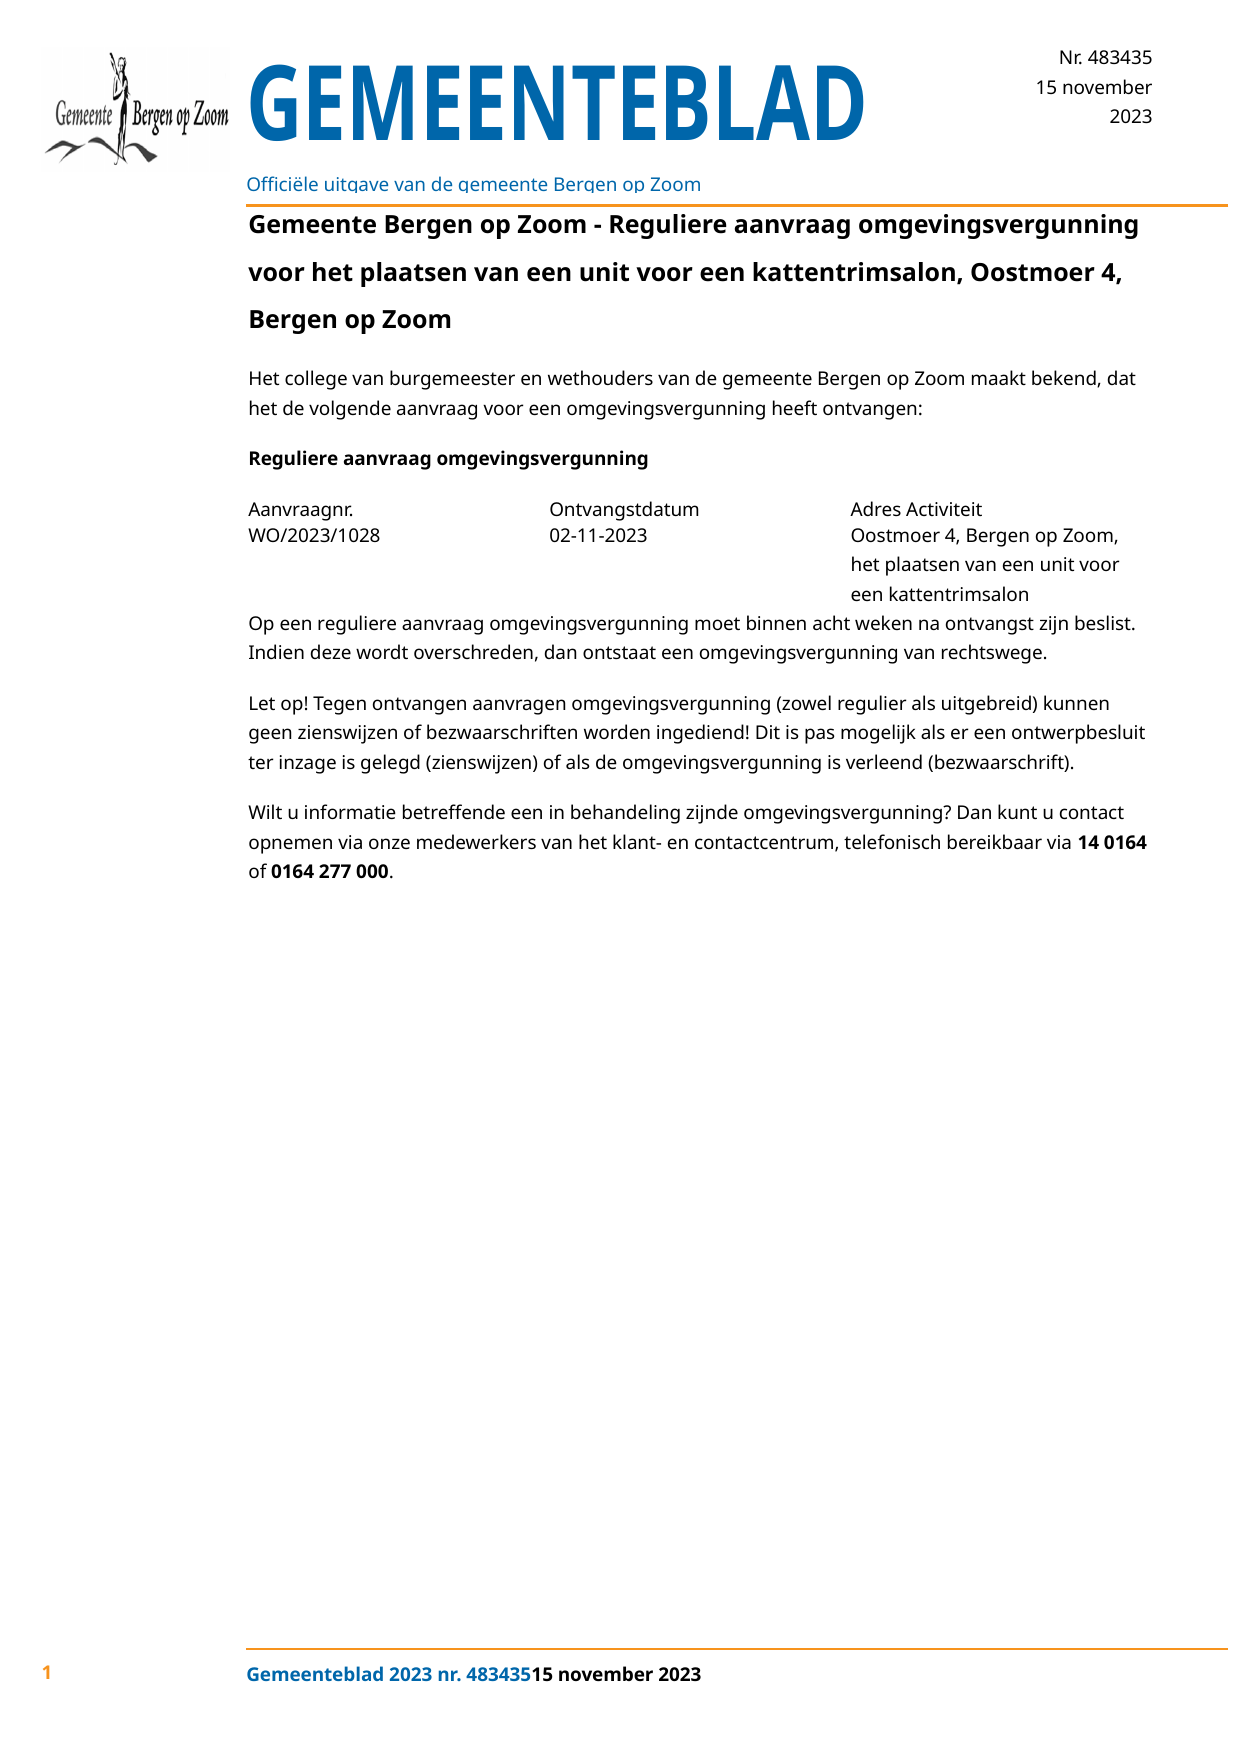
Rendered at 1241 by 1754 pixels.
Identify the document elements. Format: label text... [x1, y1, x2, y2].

text Let op! Tegen ontvangen aanvragen omgevingsvergunning (zowel regulier als uitgebreid) kunnen geen zienswijzen of bezwaarschriften worden ingediend! Dit is pas mogelijk als er een ontwerpbesluit ter inzage is gelegd (zienswijzen) of als de omgevingsvergunning is verleend (bezwaarschrift). [248, 690, 1152, 775]
picture [41, 47, 231, 172]
table_header Adres Activiteit [850, 496, 1152, 522]
table_header Aanvraagnr. [248, 496, 549, 522]
table_cell WO/2023/1028 [248, 522, 549, 607]
text Op een reguliere aanvraag omgevingsvergunning moet binnen acht weken na ontvangst zijn beslist. Indien deze wordt overschreden, dan ontstaat een omgevingsvergunning van rechtswege. [248, 610, 1152, 665]
text Gemeente Bergen op Zoom - Reguliere aanvraag omgevingsvergunning voor het plaatsen van een unit voor een kattentrimsalon, Oostmoer 4, Bergen op Zoom [248, 207, 1152, 336]
text Reguliere aanvraag omgevingsvergunning [248, 446, 1152, 471]
table_cell 02-11-2023 [549, 522, 850, 607]
table_cell Oostmoer 4, Bergen op Zoom, het plaatsen van een unit voor een kattentrimsalon [850, 522, 1152, 607]
text Wilt u informatie betreffende een in behandeling zijnde omgevingsvergunning? Dan kunt u contact opnemen via onze medewerkers van het klant- en contactcentrum, telefonisch bereikbaar via 14 0164 of 0164 277 000. [248, 799, 1152, 884]
table_header Ontvangstdatum [549, 496, 850, 522]
text Het college van burgemeester en wethouders van de gemeente Bergen op Zoom maakt bekend, dat het de volgende aanvraag voor een omgevingsvergunning heeft ontvangen: [248, 366, 1152, 421]
